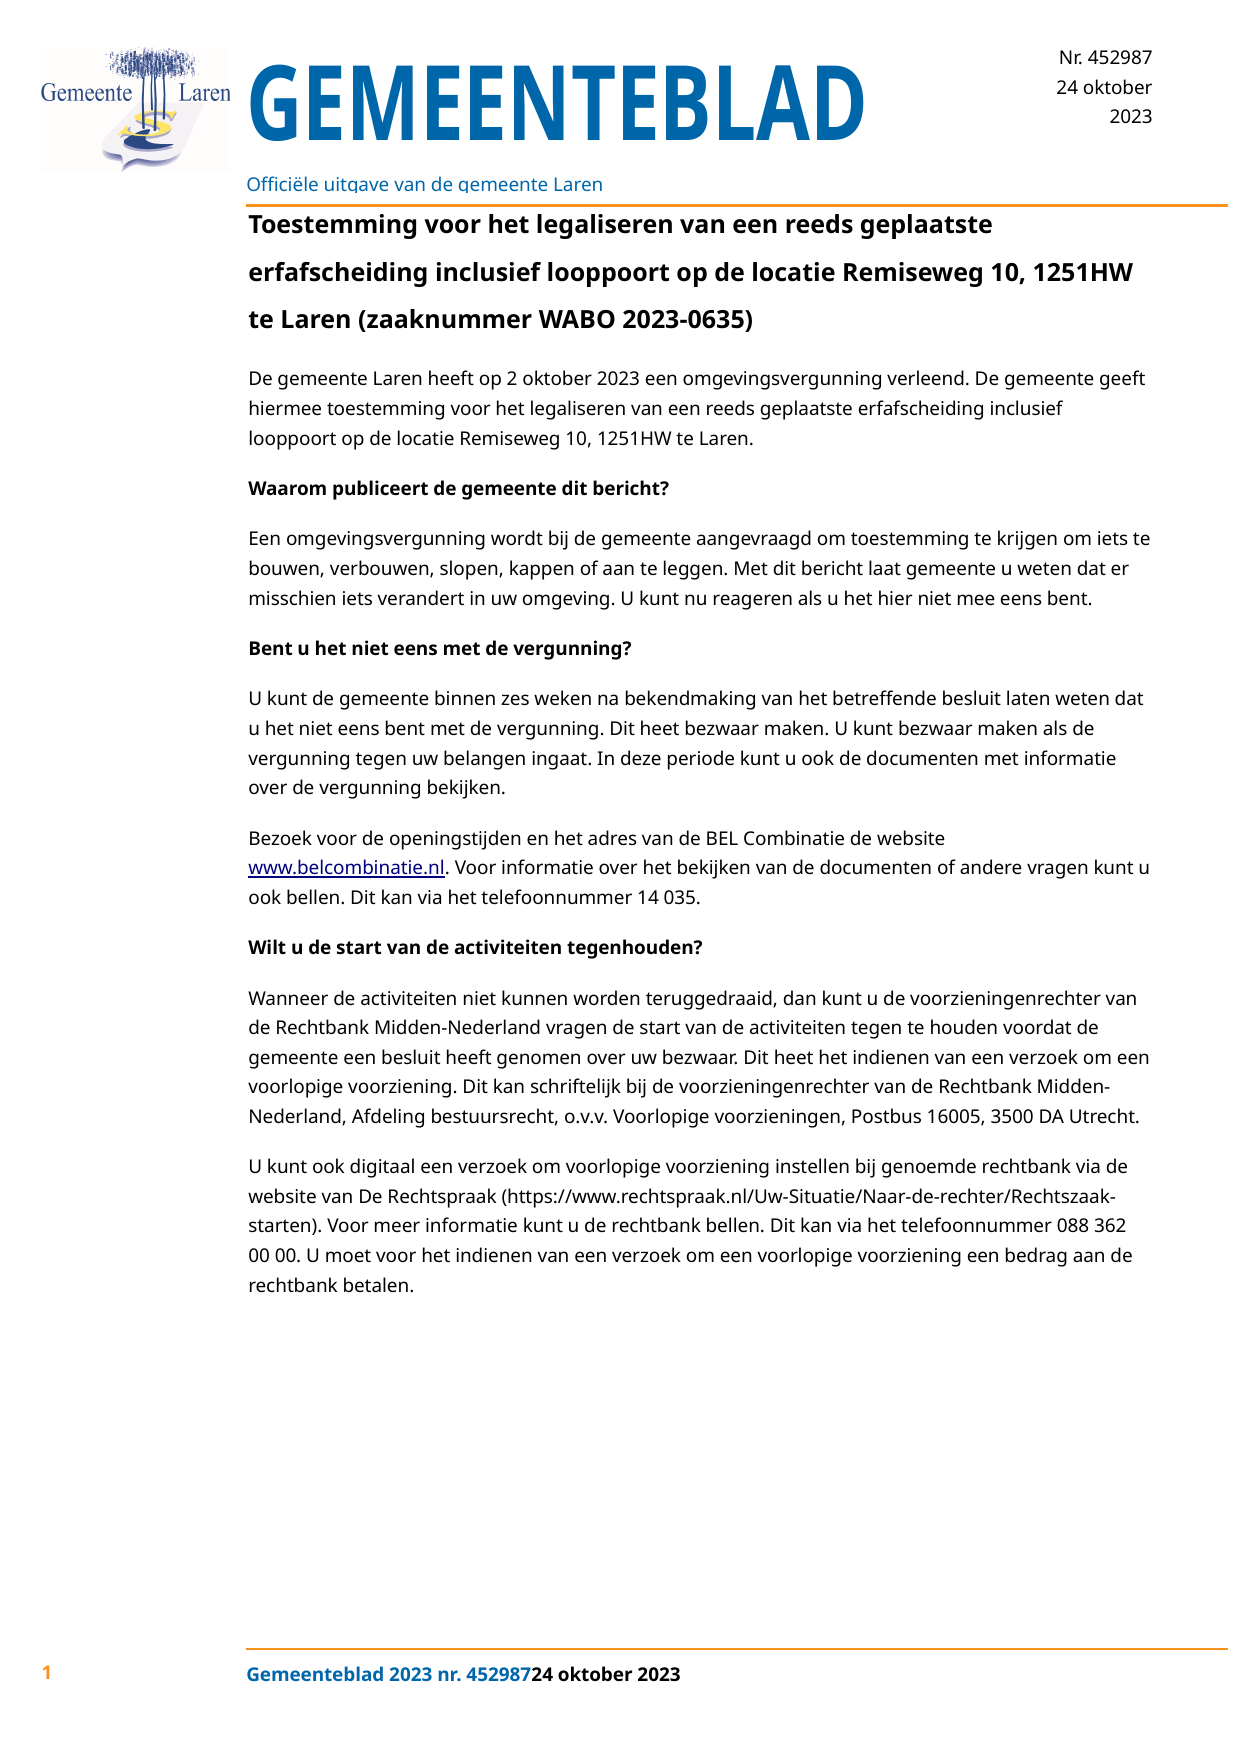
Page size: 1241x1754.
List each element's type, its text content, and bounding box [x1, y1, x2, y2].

text Bezoek voor de openingstijden en het adres van de BEL Combinatie de website www.belcombinatie.nl. Voor informatie over het bekijken van de documenten of andere vragen kunt u ook bellen. Dit kan via het telefoonnummer 14 035. [248, 825, 1152, 909]
picture [41, 47, 231, 172]
text Bent u het niet eens met de vergunning? [248, 635, 1152, 661]
text U kunt de gemeente binnen zes weken na bekendmaking van het betreffende besluit laten weten dat u het niet eens bent met de vergunning. Dit heet bezwaar maken. U kunt bezwaar maken als de vergunning tegen uw belangen ingaat. In deze periode kunt u ook de documenten met informatie over de vergunning bekijken. [248, 686, 1152, 800]
text U kunt ook digitaal een verzoek om voorlopige voorziening instellen bij genoemde rechtbank via de website van De Rechtspraak (https://www.rechtspraak.nl/Uw-Situatie/Naar-de-rechter/Rechtszaak-starten). Voor meer informatie kunt u de rechtbank bellen. Dit kan via het telefoonnummer 088 362 00 00. U moet voor het indienen van een verzoek om een voorlopige voorziening een bedrag aan de rechtbank betalen. [248, 1153, 1152, 1297]
text Wilt u de start van de activiteiten tegenhouden? [248, 934, 1152, 960]
text Waarom publiceert de gemeente dit bericht? [248, 475, 1152, 501]
text Toestemming voor het legaliseren van een reeds geplaatste erfafscheiding inclusief looppoort op de locatie Remiseweg 10, 1251HW te Laren (zaaknummer WABO 2023-0635) [248, 207, 1152, 336]
text Een omgevingsvergunning wordt bij de gemeente aangevraagd om toestemming te krijgen om iets te bouwen, verbouwen, slopen, kappen of aan te leggen. Met dit bericht laat gemeente u weten dat er misschien iets verandert in uw omgeving. U kunt nu reageren als u het hier niet mee eens bent. [248, 526, 1152, 610]
text Wanneer de activiteiten niet kunnen worden teruggedraaid, dan kunt u de voorzieningenrechter van de Rechtbank Midden-Nederland vragen de start van de activiteiten tegen te houden voordat de gemeente een besluit heeft genomen over uw bezwaar. Dit heet het indienen van een verzoek om een voorlopige voorziening. Dit kan schriftelijk bij de voorzieningenrechter van de Rechtbank Midden-Nederland, Afdeling bestuursrecht, o.v.v. Voorlopige voorzieningen, Postbus 16005, 3500 DA Utrecht. [248, 985, 1152, 1129]
text De gemeente Laren heeft op 2 oktober 2023 een omgevingsvergunning verleend. De gemeente geeft hiermee toestemming voor het legaliseren van een reeds geplaatste erfafscheiding inclusief looppoort op de locatie Remiseweg 10, 1251HW te Laren. [248, 366, 1152, 450]
